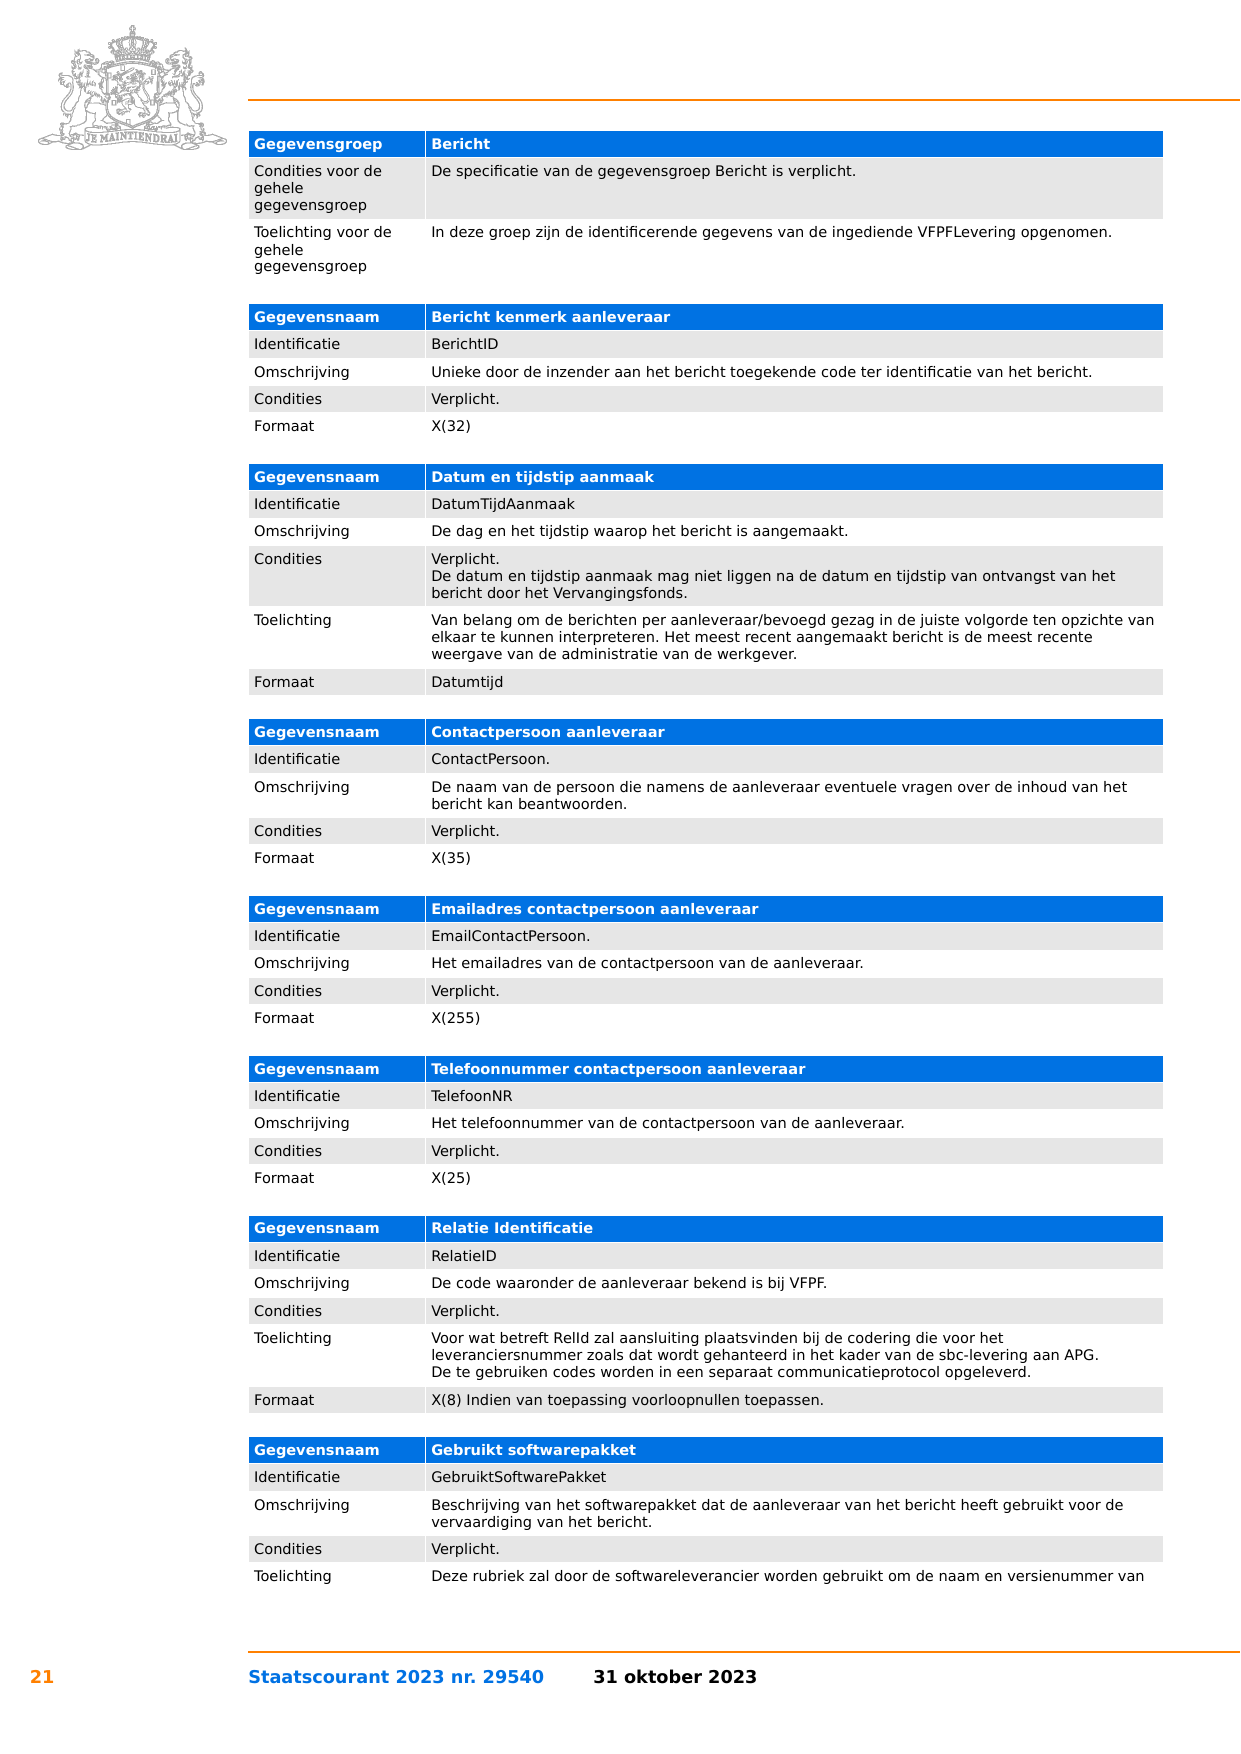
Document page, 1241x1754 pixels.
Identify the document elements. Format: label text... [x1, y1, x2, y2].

table_cell DatumTijdAanmaak [426, 491, 1163, 518]
table_header Gegevensgroep [249, 131, 425, 157]
table_header Gegevensnaam [249, 719, 425, 745]
table_cell GebruiktSoftwarePakket [426, 1464, 1163, 1491]
table_cell In deze groep zijn de identificerende gegevens van de ingediende VFPFLevering opgenomen. [426, 220, 1163, 280]
table_cell De code waaronder de aanleveraar bekend is bij VFPF. [426, 1271, 1163, 1297]
table_cell Toelichting [249, 1564, 425, 1590]
table_cell ContactPersoon. [426, 746, 1163, 773]
table_cell Omschrijving [249, 774, 425, 817]
table_cell Verplicht. [426, 818, 1163, 844]
table_cell Condities [249, 818, 425, 844]
table_header Gegevensnaam [249, 464, 425, 490]
table_cell De naam van de persoon die namens de aanleveraar eventuele vragen over de inhoud van het bericht kan beantwoorden. [426, 774, 1163, 817]
table_cell Condities [249, 546, 425, 606]
table_cell Formaat [249, 414, 425, 440]
table_cell Condities [249, 978, 425, 1004]
table_cell X(25) [426, 1165, 1163, 1192]
table_cell De dag en het tijdstip waarop het bericht is aangemaakt. [426, 519, 1163, 545]
table_cell EmailContactPersoon. [426, 923, 1163, 950]
table_header Gegevensnaam [249, 896, 425, 922]
table_cell Datumtijd [426, 669, 1163, 695]
table_cell Identificatie [249, 923, 425, 950]
table_cell Beschrijving van het softwarepakket dat de aanleveraar van het bericht heeft gebruikt voor de vervaardiging van het bericht. [426, 1492, 1163, 1535]
table_cell Condities [249, 1536, 425, 1562]
table_cell TelefoonNR [426, 1083, 1163, 1109]
table_header Relatie Identificatie [426, 1216, 1163, 1242]
table_cell Condities voor de gehele gegevensgroep [249, 158, 425, 219]
table_cell Verplicht. [426, 386, 1163, 412]
table_header Contactpersoon aanleveraar [426, 719, 1163, 745]
table_cell Identificatie [249, 331, 425, 358]
table_cell X(32) [426, 414, 1163, 440]
table_header Bericht [426, 131, 1163, 157]
table_header Datum en tijdstip aanmaak [426, 464, 1163, 490]
table_cell Formaat [249, 1006, 425, 1032]
table_cell Verplicht. [426, 1298, 1163, 1324]
table_cell Het telefoonnummer van de contactpersoon van de aanleveraar. [426, 1111, 1163, 1137]
picture [38, 25, 227, 150]
table_header Emailadres contactpersoon aanleveraar [426, 896, 1163, 922]
table_cell Verplicht. [426, 1138, 1163, 1164]
table_cell De specificatie van de gegevensgroep Bericht is verplicht. [426, 158, 1163, 219]
table_header Gegevensnaam [249, 304, 425, 330]
table_cell Voor wat betreft RelId zal aansluiting plaatsvinden bij de codering die voor het leveranciersnummer zoals dat wordt gehanteerd in het kader van de sbc-levering aan APG. De te gebruiken codes worden in een separaat communicatieprotocol opgeleverd. [426, 1325, 1163, 1386]
table_cell Deze rubriek zal door de softwareleverancier worden gebruikt om de naam en versienummer van [426, 1564, 1163, 1590]
table_cell Verplicht. [426, 1536, 1163, 1562]
table_cell Omschrijving [249, 519, 425, 545]
table_cell Formaat [249, 1387, 425, 1413]
table_cell RelatieID [426, 1243, 1163, 1269]
table_cell Het emailadres van de contactpersoon van de aanleveraar. [426, 951, 1163, 977]
table_cell X(35) [426, 846, 1163, 872]
table_cell Omschrijving [249, 1111, 425, 1137]
table_cell Condities [249, 1138, 425, 1164]
table_cell X(255) [426, 1006, 1163, 1032]
table_cell Identificatie [249, 1464, 425, 1491]
table_cell Toelichting [249, 1325, 425, 1386]
table_header Bericht kenmerk aanleveraar [426, 304, 1163, 330]
table_cell Condities [249, 386, 425, 412]
table_cell Unieke door de inzender aan het bericht toegekende code ter identificatie van het bericht. [426, 359, 1163, 385]
table_header Telefoonnummer contactpersoon aanleveraar [426, 1056, 1163, 1082]
table_cell Toelichting voor de gehele gegevensgroep [249, 220, 425, 280]
table_cell Condities [249, 1298, 425, 1324]
table_cell X(8) Indien van toepassing voorloopnullen toepassen. [426, 1387, 1163, 1413]
table_cell Van belang om de berichten per aanleveraar/bevoegd gezag in de juiste volgorde ten opzichte van elkaar te kunnen interpreteren. Het meest recent aangemaakt bericht is de meest recente weergave van de administratie van de werkgever. [426, 608, 1163, 668]
table_cell Omschrijving [249, 1271, 425, 1297]
table_cell Omschrijving [249, 1492, 425, 1535]
table_cell Formaat [249, 1165, 425, 1192]
table_header Gebruikt softwarepakket [426, 1437, 1163, 1463]
table_header Gegevensnaam [249, 1216, 425, 1242]
table_cell Verplicht. De datum en tijdstip aanmaak mag niet liggen na de datum en tijdstip van ontvangst van het bericht door het Vervangingsfonds. [426, 546, 1163, 606]
table_cell Formaat [249, 669, 425, 695]
table_cell Identificatie [249, 746, 425, 773]
table_cell Identificatie [249, 1243, 425, 1269]
table_cell Toelichting [249, 608, 425, 668]
table_header Gegevensnaam [249, 1437, 425, 1463]
table_cell Identificatie [249, 491, 425, 518]
table_cell Omschrijving [249, 359, 425, 385]
table_cell Identificatie [249, 1083, 425, 1109]
table_cell Verplicht. [426, 978, 1163, 1004]
table_cell Omschrijving [249, 951, 425, 977]
table_cell BerichtID [426, 331, 1163, 358]
table_header Gegevensnaam [249, 1056, 425, 1082]
table_cell Formaat [249, 846, 425, 872]
